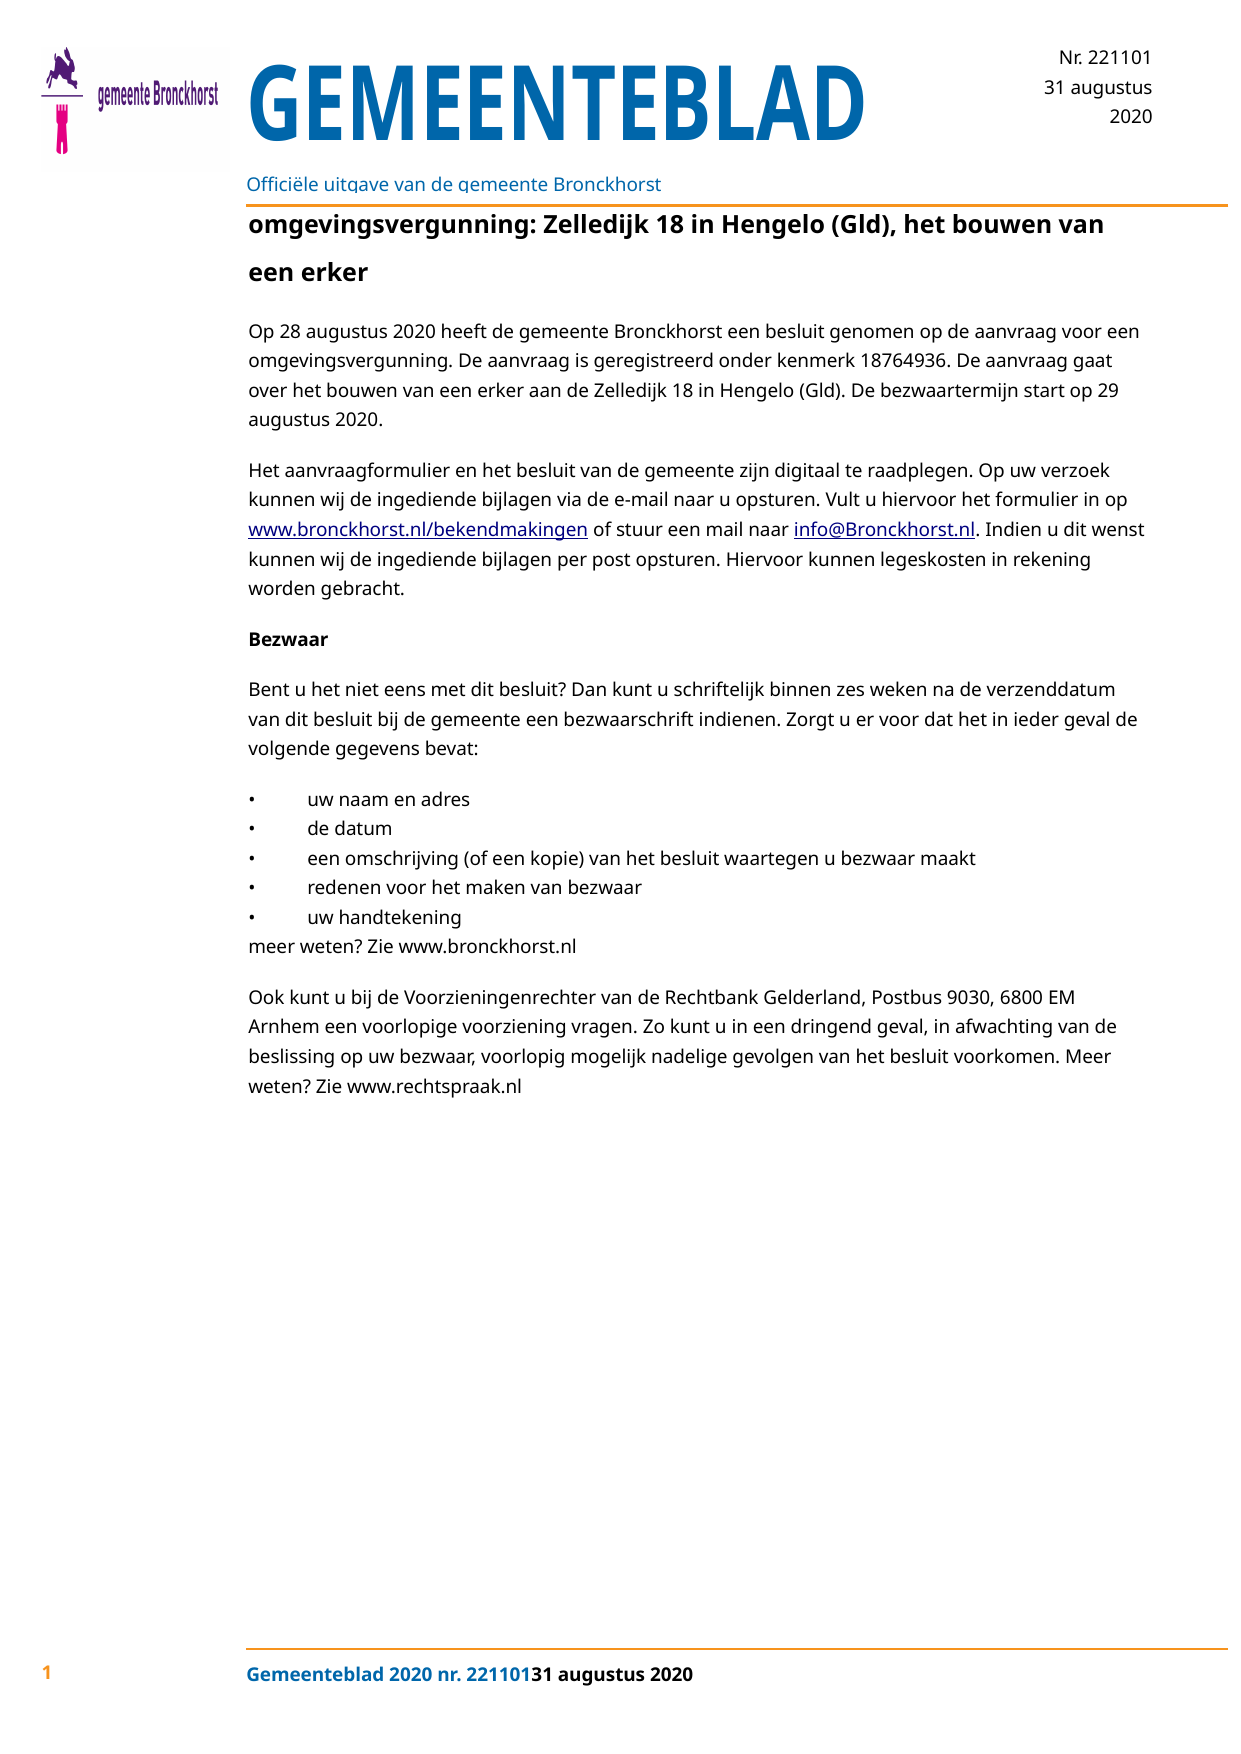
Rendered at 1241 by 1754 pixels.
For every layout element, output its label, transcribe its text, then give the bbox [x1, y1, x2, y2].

list uw handtekening [248, 904, 1152, 930]
text Het aanvraagformulier en het besluit van de gemeente zijn digitaal te raadplegen. Op uw verzoek kunnen wij de ingediende bijlagen via de e-mail naar u opsturen. Vult u hiervoor het formulier in op www.bronckhorst.nl/bekendmakingen of stuur een mail naar info@Bronckhorst.nl. Indien u dit wenst kunnen wij de ingediende bijlagen per post opsturen. Hiervoor kunnen legeskosten in rekening worden gebracht. [248, 457, 1152, 601]
list redenen voor het maken van bezwaar [248, 874, 1152, 900]
text Bezwaar [248, 626, 1152, 652]
list een omschrijving (of een kopie) van het besluit waartegen u bezwaar maakt [248, 845, 1152, 871]
picture [41, 47, 231, 172]
text omgevingsvergunning: Zelledijk 18 in Hengelo (Gld), het bouwen van een erker [248, 207, 1152, 288]
list de datum [248, 815, 1152, 841]
text Op 28 augustus 2020 heeft de gemeente Bronckhorst een besluit genomen op de aanvraag voor een omgevingsvergunning. De aanvraag is geregistreerd onder kenmerk 18764936. De aanvraag gaat over het bouwen van een erker aan de Zelledijk 18 in Hengelo (Gld). De bezwaartermijn start op 29 augustus 2020. [248, 318, 1152, 432]
text Ook kunt u bij de Voorzieningenrechter van de Rechtbank Gelderland, Postbus 9030, 6800 EM Arnhem een voorlopige voorziening vragen. Zo kunt u in een dringend geval, in afwachting van de beslissing op uw bezwaar, voorlopig mogelijk nadelige gevolgen van het besluit voorkomen. Meer weten? Zie www.rechtspraak.nl [248, 984, 1152, 1099]
text meer weten? Zie www.bronckhorst.nl [248, 934, 1152, 959]
list uw naam en adres [248, 786, 1152, 812]
text Bent u het niet eens met dit besluit? Dan kunt u schriftelijk binnen zes weken na de verzenddatum van dit besluit bij de gemeente een bezwaarschrift indienen. Zorgt u er voor dat het in ieder geval de volgende gegevens bevat: [248, 676, 1152, 761]
